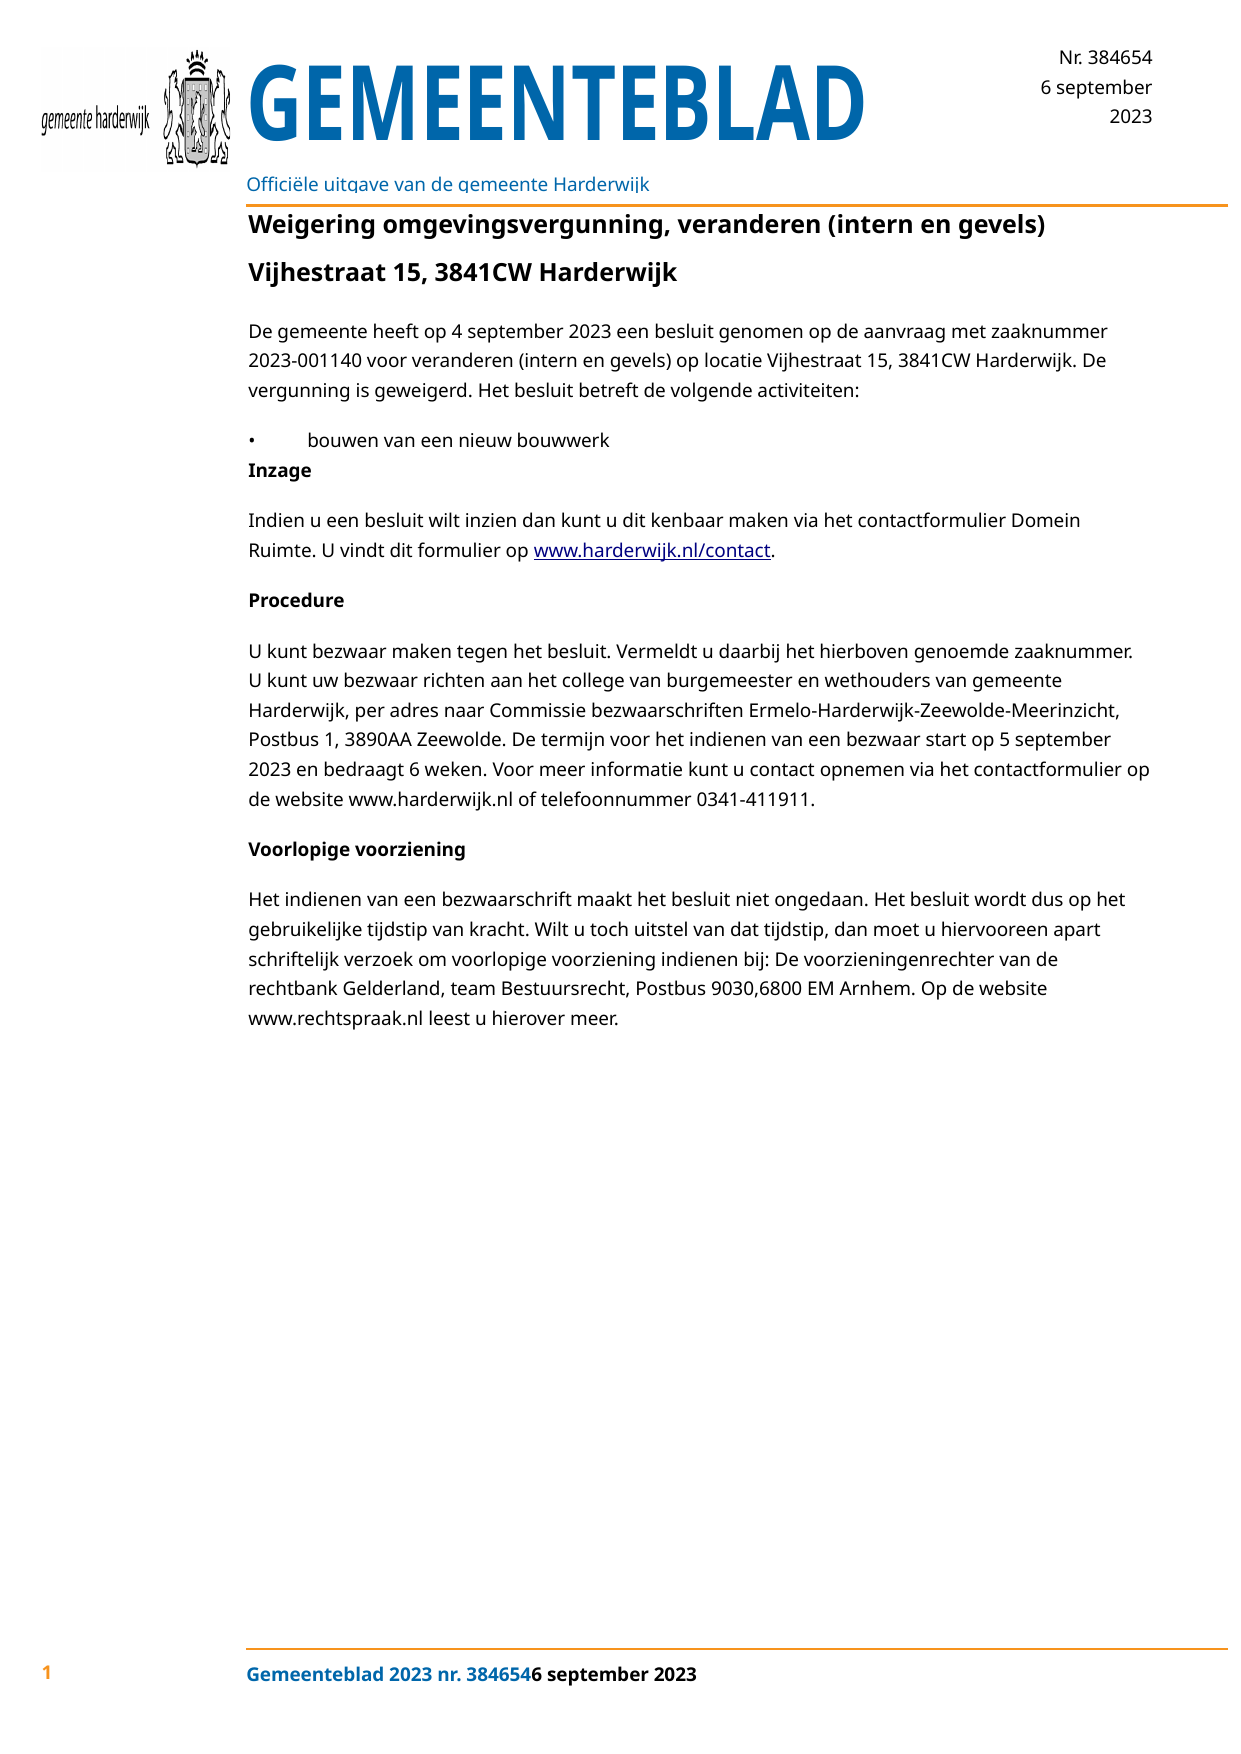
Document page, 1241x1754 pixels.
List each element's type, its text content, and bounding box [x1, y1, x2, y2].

text Inzage [248, 457, 1152, 483]
list bouwen van een nieuw bouwwerk [248, 427, 1152, 453]
text De gemeente heeft op 4 september 2023 een besluit genomen op de aanvraag met zaaknummer 2023-001140 voor veranderen (intern en gevels) op locatie Vijhestraat 15, 3841CW Harderwijk. De vergunning is geweigerd. Het besluit betreft de volgende activiteiten: [248, 318, 1152, 403]
text Weigering omgevingsvergunning, veranderen (intern en gevels) Vijhestraat 15, 3841CW Harderwijk [248, 207, 1152, 288]
text Indien u een besluit wilt inzien dan kunt u dit kenbaar maken via het contactformulier Domein Ruimte. U vindt dit formulier op www.harderwijk.nl/contact. [248, 507, 1152, 563]
picture [41, 47, 231, 172]
text Het indienen van een bezwaarschrift maakt het besluit niet ongedaan. Het besluit wordt dus op het gebruikelijke tijdstip van kracht. Wilt u toch uitstel van dat tijdstip, dan moet u hiervooreen apart schriftelijk verzoek om voorlopige voorziening indienen bij: De voorzieningenrechter van de rechtbank Gelderland, team Bestuursrecht, Postbus 9030,6800 EM Arnhem. Op de website www.rechtspraak.nl leest u hierover meer. [248, 887, 1152, 1031]
text Voorlopige voorziening [248, 836, 1152, 862]
text U kunt bezwaar maken tegen het besluit. Vermeldt u daarbij het hierboven genoemde zaaknummer. U kunt uw bezwaar richten aan het college van burgemeester en wethouders van gemeente Harderwijk, per adres naar Commissie bezwaarschriften Ermelo-Harderwijk-Zeewolde-Meerinzicht, Postbus 1, 3890AA Zeewolde. De termijn voor het indienen van een bezwaar start op 5 september 2023 en bedraagt 6 weken. Voor meer informatie kunt u contact opnemen via het contactformulier op de website www.harderwijk.nl of telefoonnummer 0341-411911. [248, 638, 1152, 812]
text Procedure [248, 587, 1152, 613]
